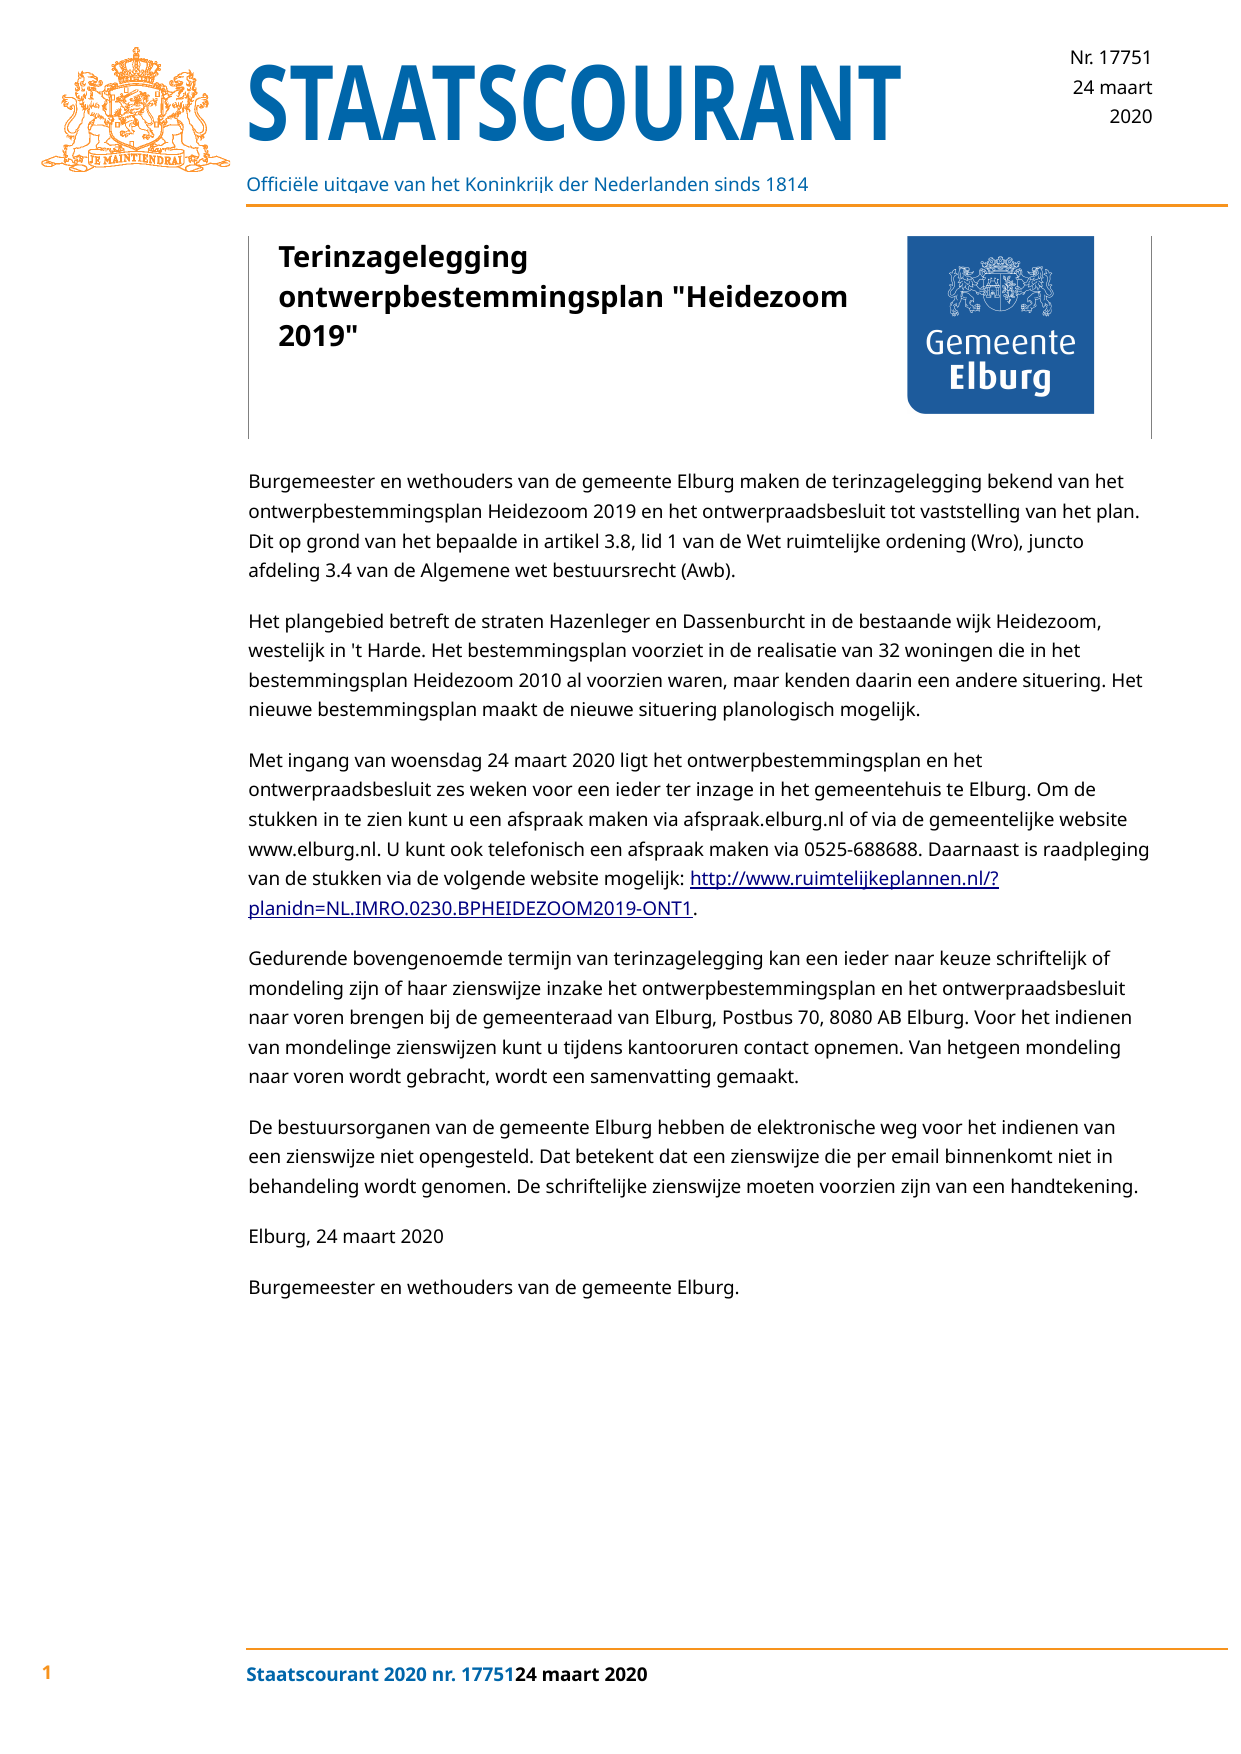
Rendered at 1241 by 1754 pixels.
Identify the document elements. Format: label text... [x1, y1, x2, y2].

text Burgemeester en wethouders van de gemeente Elburg. [248, 1274, 1152, 1300]
text Elburg, 24 maart 2020 [248, 1224, 1152, 1249]
table_header [1095, 236, 1151, 413]
text Met ingang van woensdag 24 maart 2020 ligt het ontwerpbestemmingsplan en het ontwerpraadsbesluit zes weken voor een ieder ter inzage in het gemeentehuis te Elburg. Om de stukken in te zien kunt u een afspraak maken via afspraak.elburg.nl of via de gemeentelijke website www.elburg.nl. U kunt ook telefonisch een afspraak maken via 0525-688688. Daarnaast is raadpleging van de stukken via de volgende website mogelijk: http://www.ruimtelijkeplannen.nl/?planidn=NL.IMRO.0230.BPHEIDEZOOM2019-ONT1. [248, 747, 1152, 921]
table_header Terinzagelegging ontwerpbestemmingsplan "Heidezoom 2019" [249, 236, 850, 439]
text Gedurende bovengenoemde termijn van terinzagelegging kan een ieder naar keuze schriftelijk of mondeling zijn of haar zienswijze inzake het ontwerpbestemmingsplan en het ontwerpraadsbesluit naar voren brengen bij de gemeenteraad van Elburg, Postbus 70, 8080 AB Elburg. Voor het indienen van mondelinge zienswijzen kunt u tijdens kantooruren contact opnemen. Van hetgeen mondeling naar voren wordt gebracht, wordt een samenvatting gemaakt. [248, 945, 1152, 1089]
table_header [850, 414, 1151, 439]
picture [907, 236, 1095, 414]
text De bestuursorganen van de gemeente Elburg hebben de elektronische weg voor het indienen van een zienswijze niet opengesteld. Dat betekent dat een zienswijze die per email binnenkomt niet in behandeling wordt genomen. De schriftelijke zienswijze moeten voorzien zijn van een handtekening. [248, 1114, 1152, 1199]
picture [41, 47, 231, 172]
text Het plangebied betreft de straten Hazenleger en Dassenburcht in de bestaande wijk Heidezoom, westelijk in 't Harde. Het bestemmingsplan voorziet in de realisatie van 32 woningen die in het bestemmingsplan Heidezoom 2010 al voorzien waren, maar kenden daarin een andere situering. Het nieuwe bestemmingsplan maakt de nieuwe situering planologisch mogelijk. [248, 608, 1152, 722]
table_header [850, 236, 907, 413]
text Burgemeester en wethouders van de gemeente Elburg maken de terinzagelegging bekend van het ontwerpbestemmingsplan Heidezoom 2019 en het ontwerpraadsbesluit tot vaststelling van het plan. Dit op grond van het bepaalde in artikel 3.8, lid 1 van de Wet ruimtelijke ordening (Wro), juncto afdeling 3.4 van de Algemene wet bestuursrecht (Awb). [248, 469, 1152, 583]
